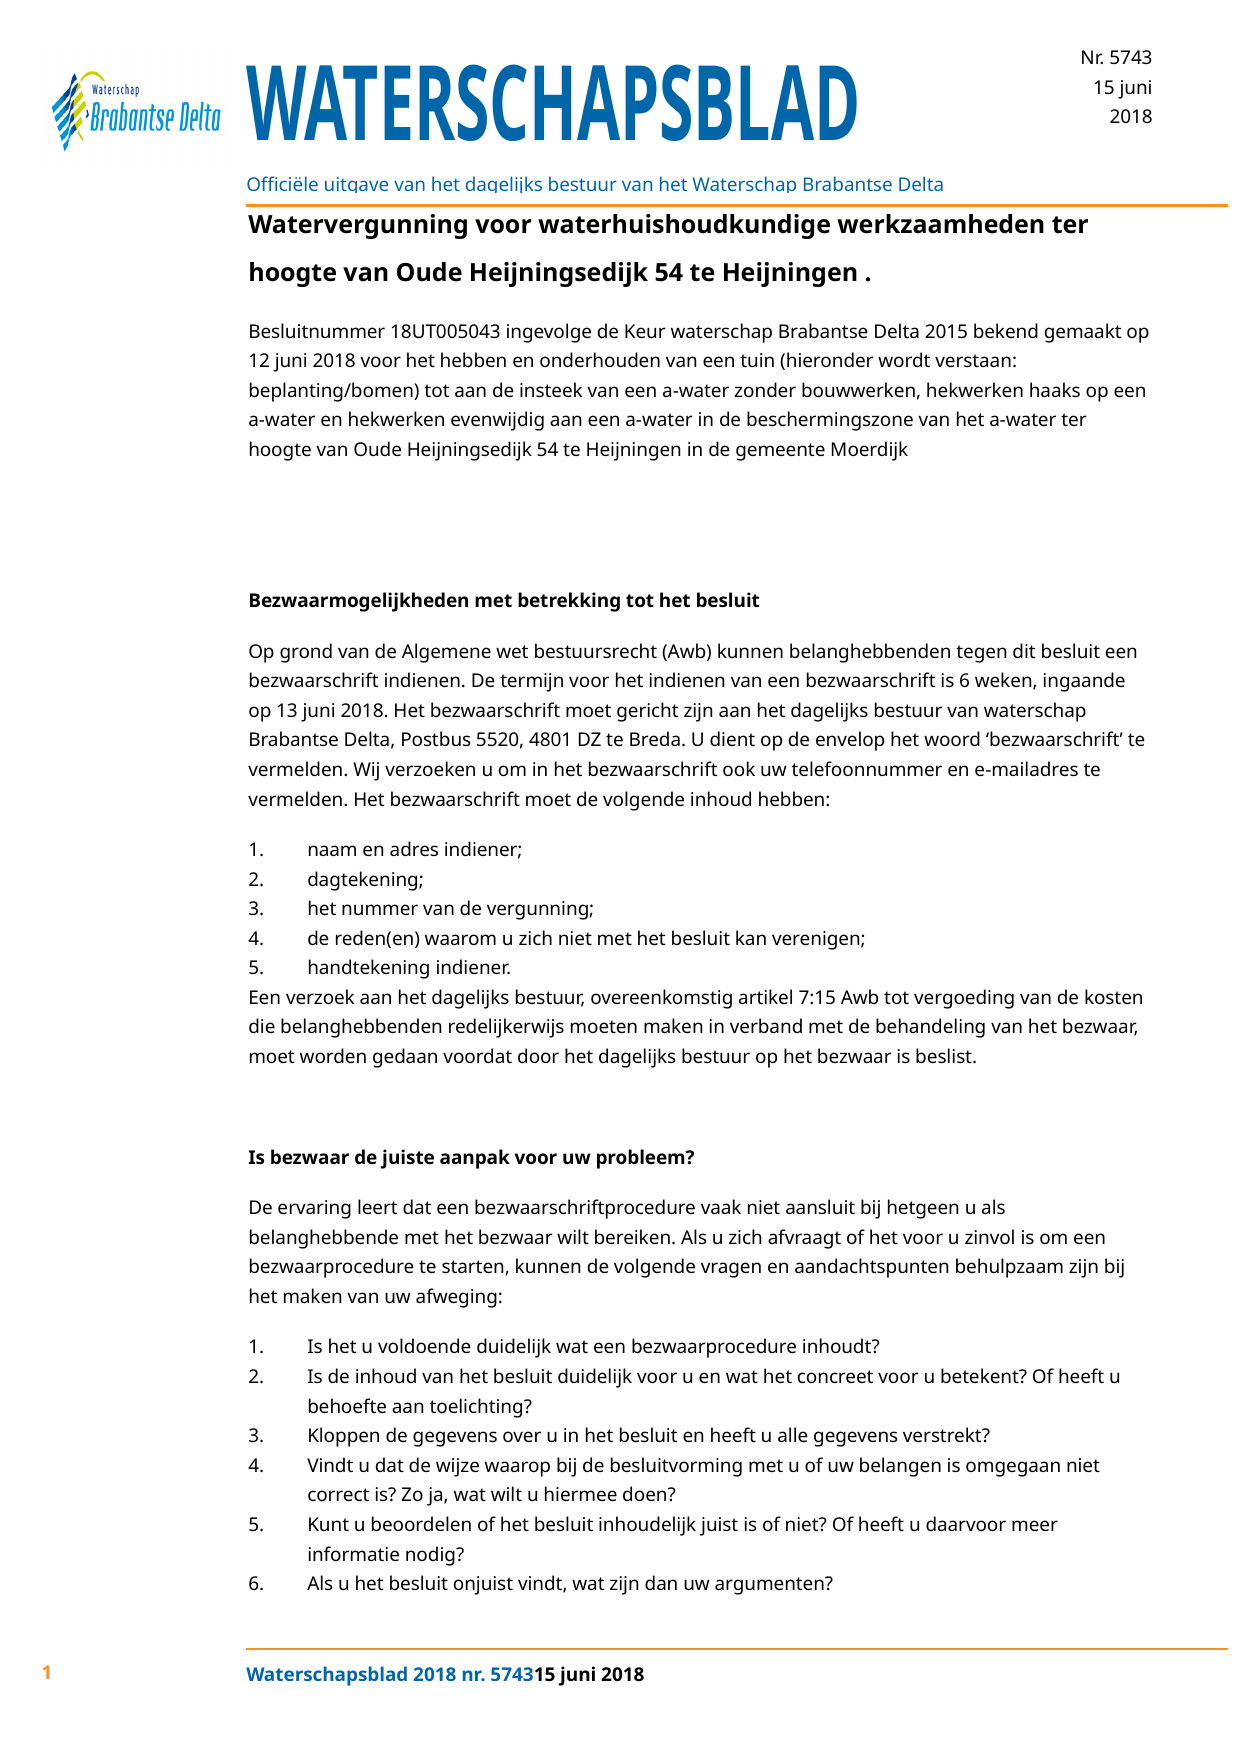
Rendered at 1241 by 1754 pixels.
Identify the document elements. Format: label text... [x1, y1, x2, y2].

text Watervergunning voor waterhuishoudkundige werkzaamheden ter hoogte van Oude Heijningsedijk 54 te Heijningen . [248, 207, 1152, 288]
list Als u het besluit onjuist vindt, wat zijn dan uw argumenten? [248, 1570, 1152, 1596]
text Op grond van de Algemene wet bestuursrecht (Awb) kunnen belanghebbenden tegen dit besluit een bezwaarschrift indienen. De termijn voor het indienen van een bezwaarschrift is 6 weken, ingaande op 13 juni 2018. Het bezwaarschrift moet gericht zijn aan het dagelijks bestuur van waterschap Brabantse Delta, Postbus 5520, 4801 DZ te Breda. U dient op de envelop het woord ‘bezwaarschrift’ te vermelden. Wij verzoeken u om in het bezwaarschrift ook uw telefoonnummer en e‑mailadres te vermelden. Het bezwaarschrift moet de volgende inhoud hebben: [248, 638, 1152, 812]
list Kunt u beoordelen of het besluit inhoudelijk juist is of niet? Of heeft u daarvoor meer informatie nodig? [248, 1511, 1152, 1567]
list handtekening indiener. [248, 954, 1152, 980]
picture [41, 47, 231, 172]
text Besluitnummer 18UT005043 ingevolge de Keur waterschap Brabantse Delta 2015 bekend gemaakt op 12 juni 2018 voor het hebben en onderhouden van een tuin (hieronder wordt verstaan: beplanting/bomen) tot aan de insteek van een a-water zonder bouwwerken, hekwerken haaks op een a-water en hekwerken evenwijdig aan een a-water in de beschermingszone van het a-water ter hoogte van Oude Heijningsedijk 54 te Heijningen in de gemeente Moerdijk [248, 318, 1152, 462]
list dagtekening; [248, 866, 1152, 892]
list Is de inhoud van het besluit duidelijk voor u en wat het concreet voor u betekent? Of heeft u behoefte aan toelichting? [248, 1363, 1152, 1419]
list Is het u voldoende duidelijk wat een bezwaarprocedure inhoudt? [248, 1334, 1152, 1359]
list naam en adres indiener; [248, 836, 1152, 862]
text Een verzoek aan het dagelijks bestuur, overeenkomstig artikel 7:15 Awb tot vergoeding van de kosten die belanghebbenden redelijkerwijs moeten maken in verband met de behandeling van het bezwaar, moet worden gedaan voordat door het dagelijks bestuur op het bezwaar is beslist. [248, 984, 1152, 1069]
text Is bezwaar de juiste aanpak voor uw probleem? [248, 1144, 1152, 1170]
list het nummer van de vergunning; [248, 895, 1152, 921]
text Bezwaarmogelijkheden met betrekking tot het besluit [248, 587, 1152, 613]
list Kloppen de gegevens over u in het besluit en heeft u alle gegevens verstrekt? [248, 1422, 1152, 1448]
list de reden(en) waarom u zich niet met het besluit kan verenigen; [248, 925, 1152, 951]
list Vindt u dat de wijze waarop bij de besluitvorming met u of uw belangen is omgegaan niet correct is? Zo ja, wat wilt u hiermee doen? [248, 1452, 1152, 1507]
text De ervaring leert dat een bezwaarschriftprocedure vaak niet aansluit bij hetgeen u als belanghebbende met het bezwaar wilt bereiken. Als u zich afvraagt of het voor u zinvol is om een bezwaarprocedure te starten, kunnen de volgende vragen en aandachtspunten behulpzaam zijn bij het maken van uw afweging: [248, 1194, 1152, 1309]
